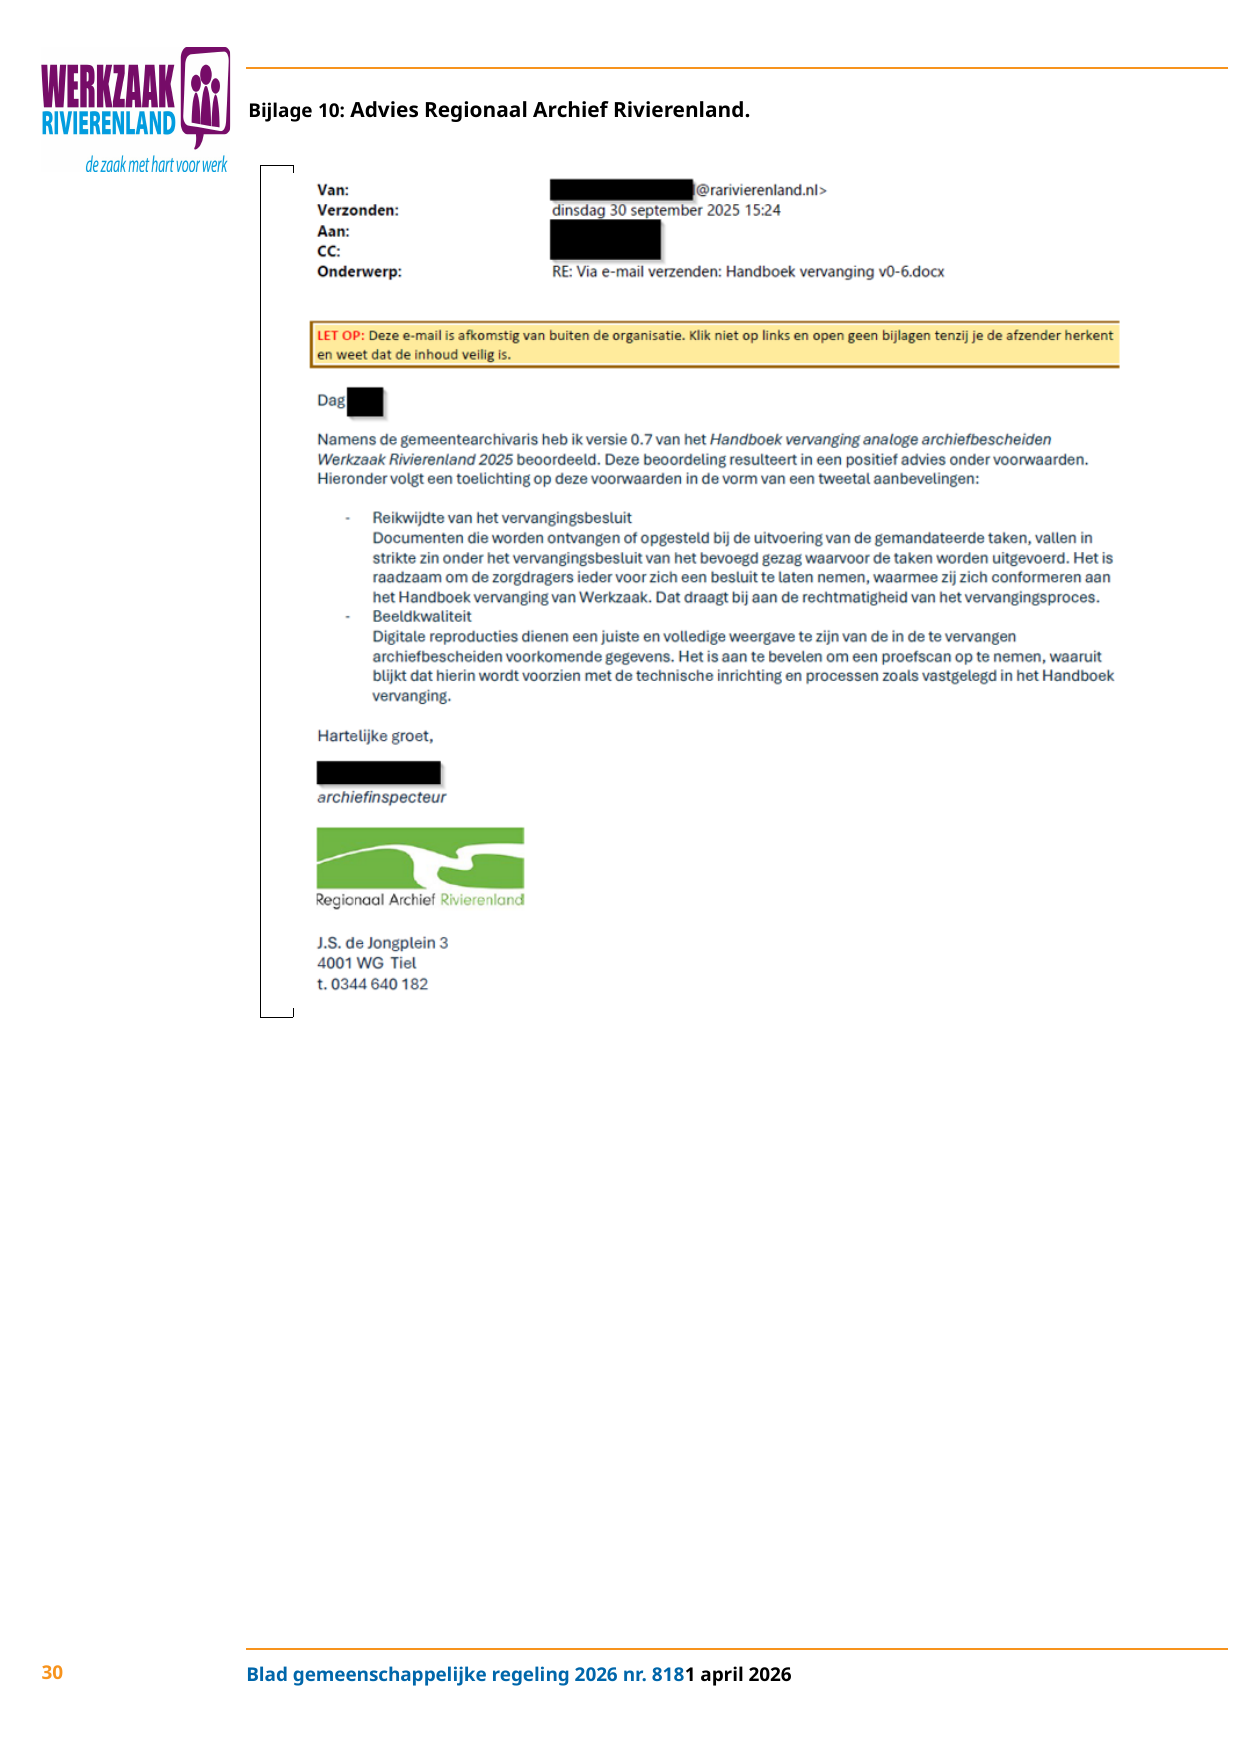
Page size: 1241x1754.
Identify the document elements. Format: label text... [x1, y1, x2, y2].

picture [268, 173, 1173, 1008]
text Bijlage 10: Advies Regionaal Archief Rivierenland. [248, 95, 1152, 123]
picture [41, 47, 231, 172]
